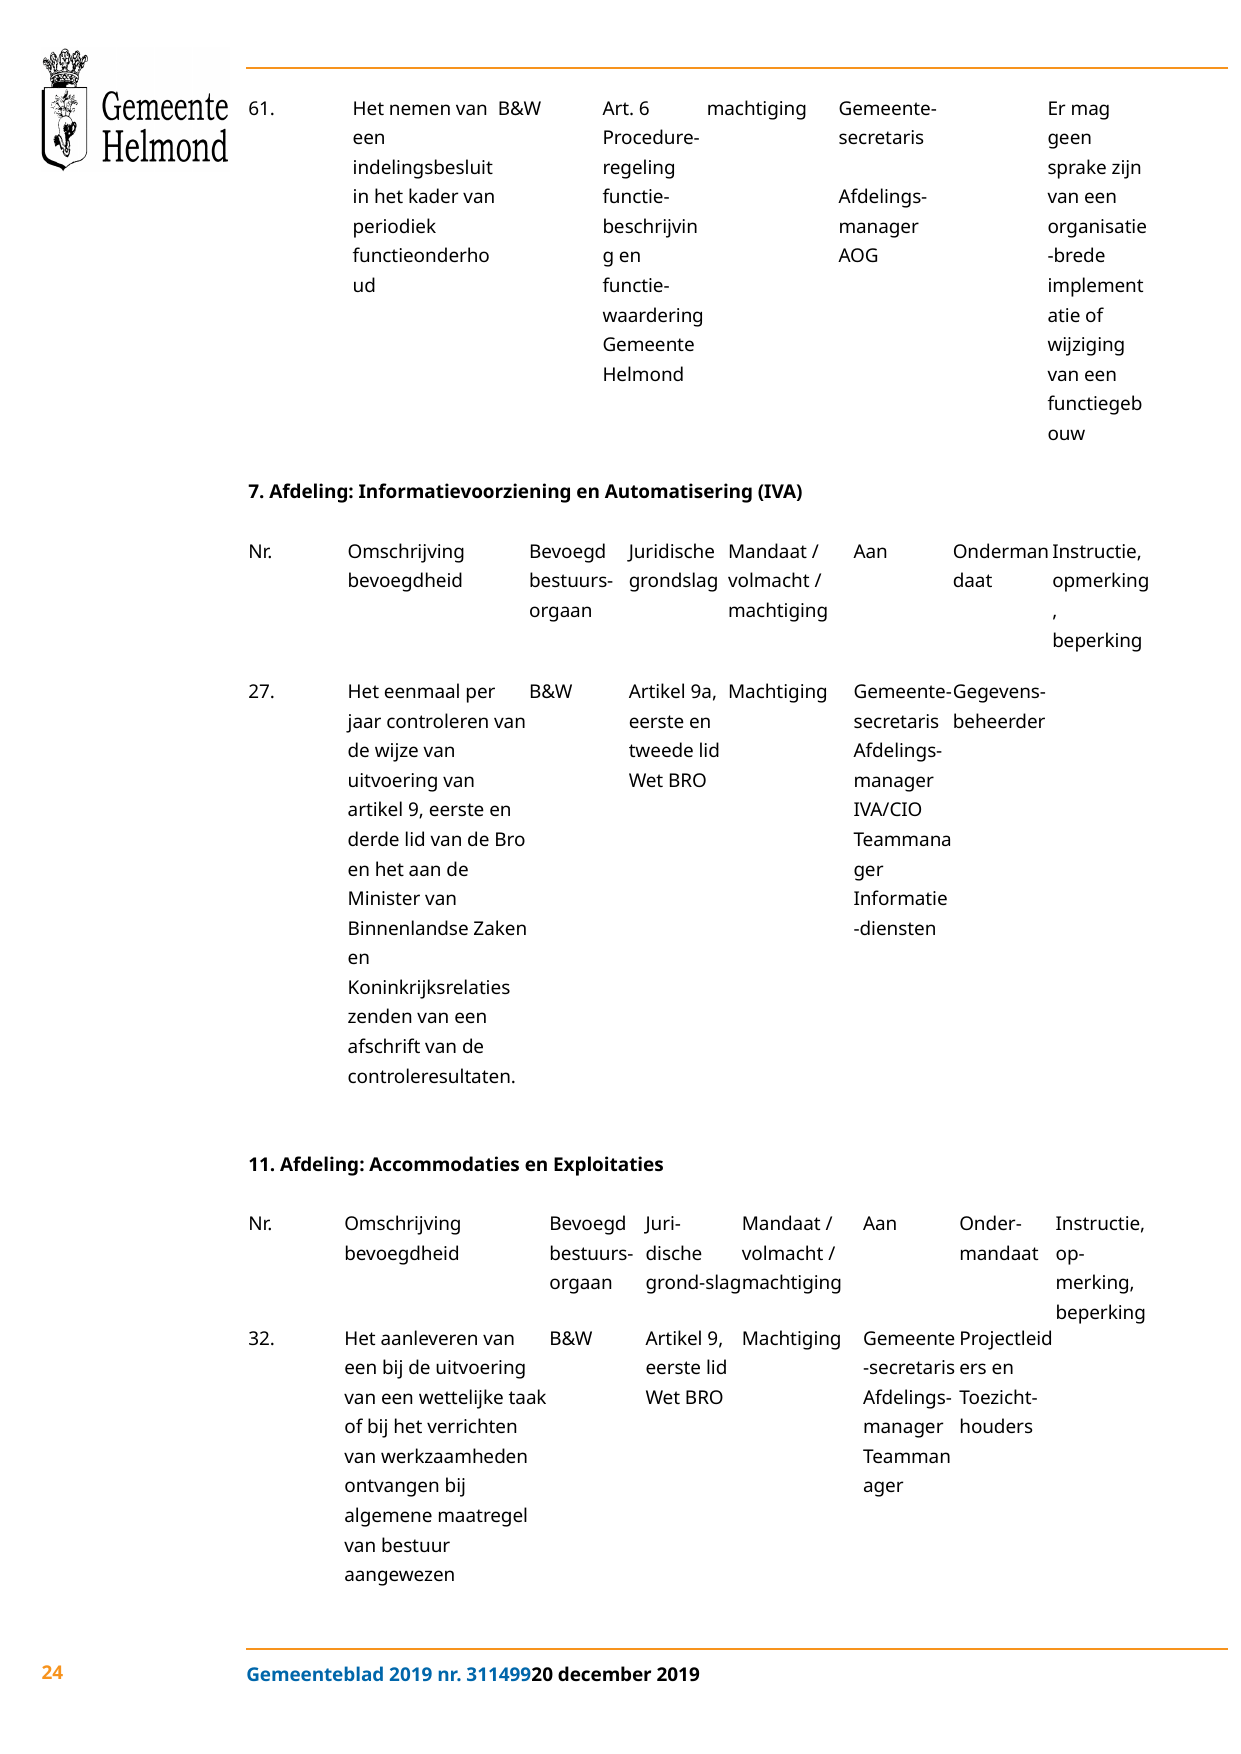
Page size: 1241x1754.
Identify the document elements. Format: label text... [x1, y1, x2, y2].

picture [41, 47, 231, 172]
table_cell Gemeente-secretaris Afdelings- manager Teammanager [863, 1325, 959, 1587]
table_cell B&W [529, 678, 628, 1118]
table_header Mandaat / volmacht / machtiging [728, 538, 853, 652]
table_cell [248, 653, 347, 678]
text 11. Afdeling: Accommodaties en Exploitaties [248, 1151, 1152, 1177]
table_cell [728, 653, 853, 678]
table_cell Art. 6 Procedure-regeling functie-beschrijving en functie-waardering Gemeente Helmond [602, 95, 707, 446]
table_cell [953, 653, 1052, 678]
table_header Instructie, opmerking, beperking [1052, 538, 1152, 652]
table_header Nr. [248, 1210, 344, 1325]
table_header Onder- mandaat [959, 1210, 1055, 1325]
table_cell Er mag geen sprake zijn van een organisatie-brede implementatie of wijziging van een functiegebouw [1047, 95, 1152, 446]
table_header Bevoegd bestuurs-orgaan [549, 1210, 645, 1325]
table_cell Projectleiders en Toezicht- houders [959, 1325, 1055, 1587]
table_cell 32. [248, 1325, 344, 1587]
table_header Mandaat / volmacht / machtiging [742, 1210, 863, 1325]
table_header Aan [863, 1210, 959, 1325]
table_header Omschrijving bevoegdheid [344, 1210, 549, 1325]
table_cell [1052, 653, 1152, 678]
table_cell machtiging [707, 95, 838, 446]
table_header Ondermandaat [953, 538, 1052, 652]
table_cell [943, 95, 1047, 446]
table_cell Artikel 9, eerste lid Wet BRO [645, 1325, 742, 1587]
table_cell [348, 653, 529, 678]
table_cell [629, 653, 728, 678]
table_header Aan [853, 538, 953, 652]
table_cell B&W [549, 1325, 645, 1587]
table_header Juridische grondslag [629, 538, 728, 652]
table_cell Machtiging [728, 678, 853, 1118]
table_cell [1052, 678, 1152, 1118]
table_cell 61. [248, 95, 352, 446]
table_cell Het nemen van een indelingsbesluit in het kader van periodiek functieonderhoud [353, 95, 498, 446]
table_cell 27. [248, 678, 347, 1118]
table_cell Gegevens-beheerder [953, 678, 1052, 1118]
table_header Omschrijving bevoegdheid [348, 538, 529, 652]
table_cell Machtiging [742, 1325, 863, 1587]
table_header Bevoegd bestuurs-orgaan [529, 538, 628, 652]
table_header Juri- dische grond-slag [645, 1210, 742, 1325]
text 7. Afdeling: Informatievoorziening en Automatisering (IVA) [248, 479, 1152, 504]
table_cell Het eenmaal per jaar controleren van de wijze van uitvoering van artikel 9, eerste en derde lid van de Bro en het aan de Minister van Binnenlandse Zaken en Koninkrijksrelaties zenden van een afschrift van de controleresultaten. [348, 678, 529, 1118]
table_cell B&W [498, 95, 602, 446]
table_header Instructie, op-merking, beperking [1055, 1210, 1152, 1325]
table_cell [853, 653, 953, 678]
table_cell [1055, 1325, 1152, 1587]
table_cell Artikel 9a, eerste en tweede lid Wet BRO [629, 678, 728, 1118]
table_header Nr. [248, 538, 347, 652]
table_cell Het aanleveren van een bij de uitvoering van een wettelijke taak of bij het verrichten van werkzaamheden ontvangen bij algemene maatregel van bestuur aangewezen [344, 1325, 549, 1587]
table_cell [529, 653, 628, 678]
table_cell Gemeente- secretaris Afdelings- manager AOG [838, 95, 943, 446]
table_cell Gemeente-secretaris Afdelings- manager IVA/CIO Teammanager Informatie-diensten [853, 678, 953, 1118]
